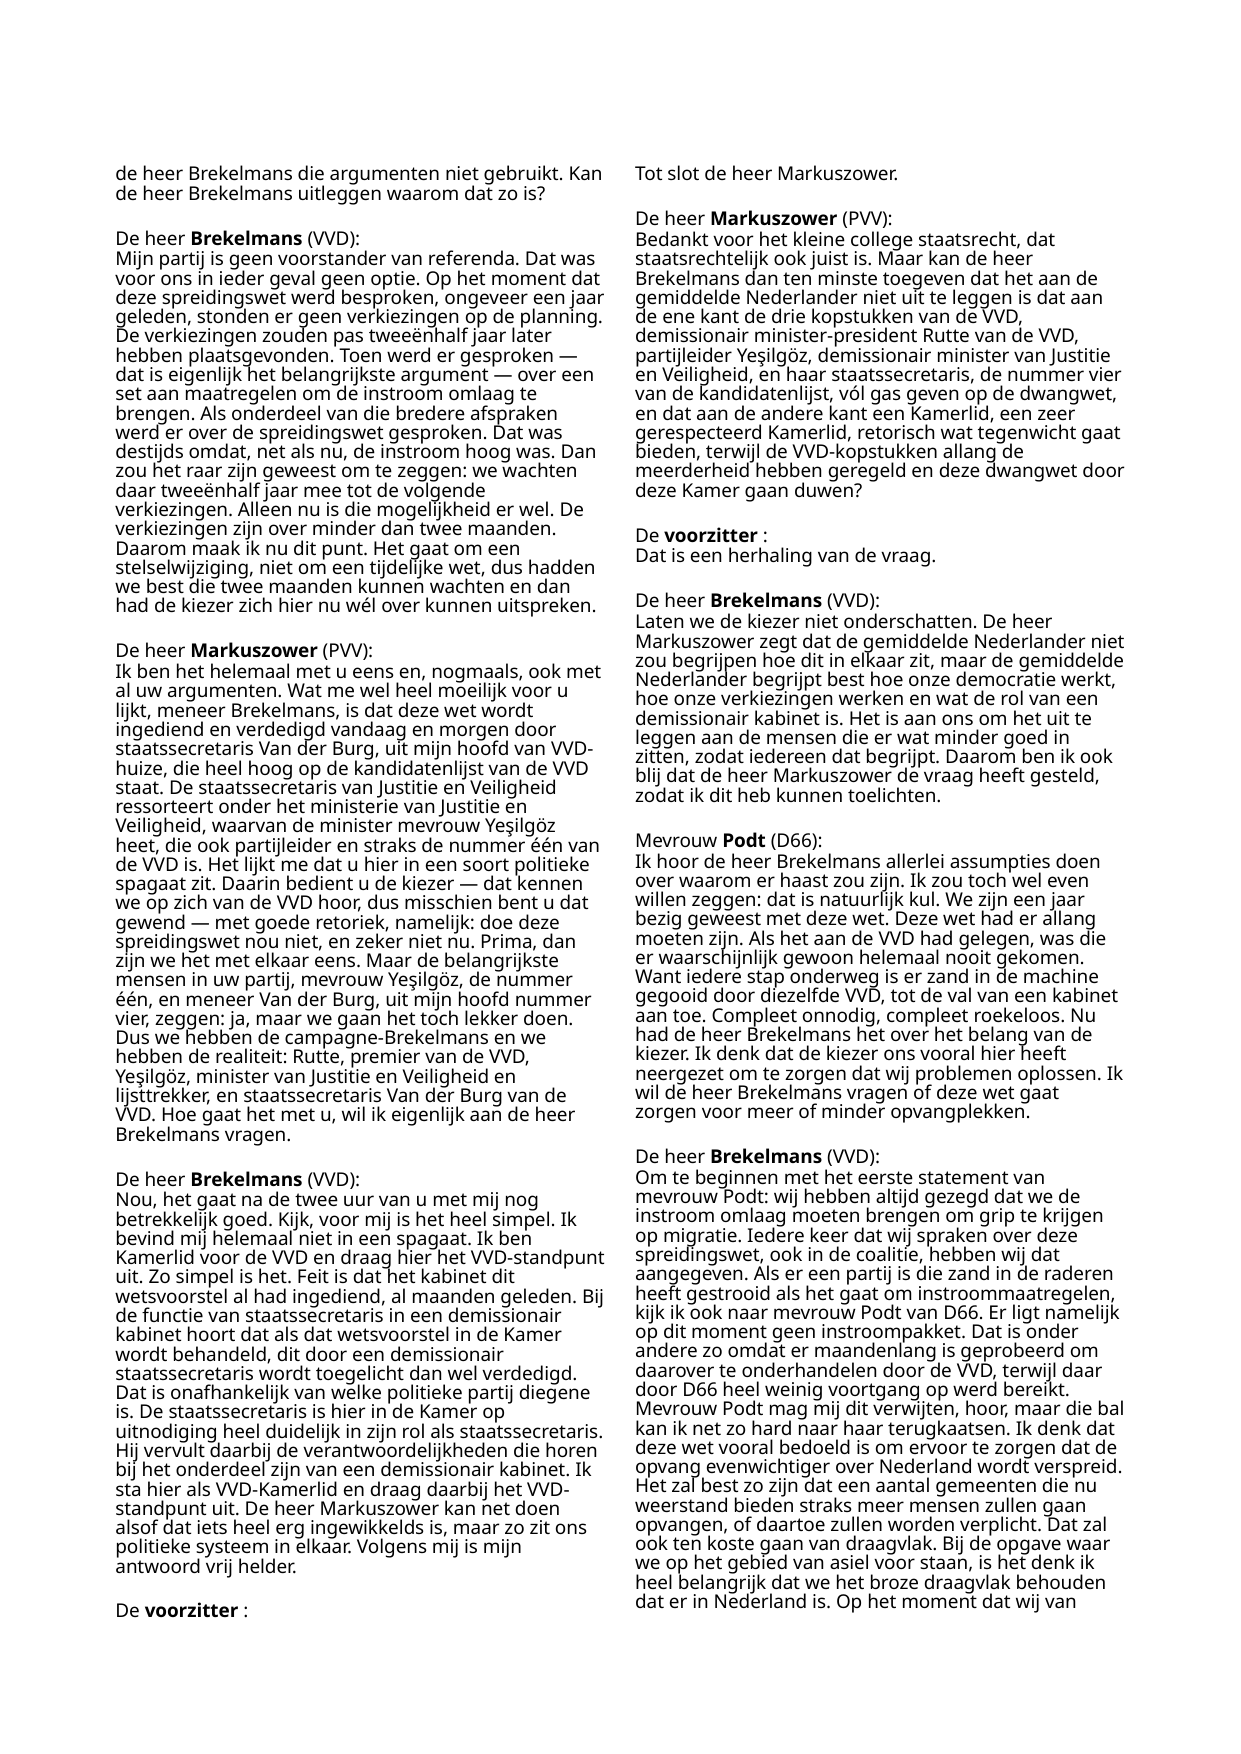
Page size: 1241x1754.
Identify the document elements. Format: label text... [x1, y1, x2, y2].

text De voorzitter : [635, 522, 1125, 547]
text Mevrouw Podt (D66): [635, 827, 1125, 853]
text Ik ben het helemaal met u eens en, nogmaals, ook met al uw argumenten. Wat me wel heel moeilijk voor u lijkt, meneer Brekelmans, is dat deze wet wordt ingediend en verdedigd vandaag en morgen door staatssecretaris Van der Burg, uit mijn hoofd van VVD-huize, die heel hoog op de kandidatenlijst van de VVD staat. De staatssecretaris van Justitie en Veiligheid ressorteert onder het ministerie van Justitie en Veiligheid, waarvan de minister mevrouw Yeşilgöz heet, die ook partijleider en straks de nummer één van de VVD is. Het lijkt me dat u hier in een soort politieke spagaat zit. Daarin bedient u de kiezer — dat kennen we op zich van de VVD hoor, dus misschien bent u dat gewend — met goede retoriek, namelijk: doe deze spreidingswet nou niet, en zeker niet nu. Prima, dan zijn we het met elkaar eens. Maar de belangrijkste mensen in uw partij, mevrouw Yeşilgöz, de nummer één, en meneer Van der Burg, uit mijn hoofd nummer vier, zeggen: ja, maar we gaan het toch lekker doen. Dus we hebben de campagne-Brekelmans en we hebben de realiteit: Rutte, premier van de VVD, Yeşilgöz, minister van Justitie en Veiligheid en lijsttrekker, en staatssecretaris Van der Burg van de VVD. Hoe gaat het met u, wil ik eigenlijk aan de heer Brekelmans vragen. [115, 663, 605, 1145]
text Laten we de kiezer niet onderschatten. De heer Markuszower zegt dat de gemiddelde Nederlander niet zou begrijpen hoe dit in elkaar zit, maar de gemiddelde Nederlander begrijpt best hoe onze democratie werkt, hoe onze verkiezingen werken en wat de rol van een demissionair kabinet is. Het is aan ons om het uit te leggen aan de mensen die er wat minder goed in zitten, zodat iedereen dat begrijpt. Daarom ben ik ook blij dat de heer Markuszower de vraag heeft gesteld, zodat ik dit heb kunnen toelichten. [635, 613, 1125, 806]
text De heer Markuszower (PVV): [635, 205, 1125, 231]
text De heer Brekelmans (VVD): [115, 1166, 605, 1191]
text Dat is een herhaling van de vraag. [635, 547, 1125, 567]
text de heer Brekelmans die argumenten niet gebruikt. Kan de heer Brekelmans uitleggen waarom dat zo is? [115, 165, 605, 204]
text Nou, het gaat na de twee uur van u met mij nog betrekkelijk goed. Kijk, voor mij is het heel simpel. Ik bevind mij helemaal niet in een spagaat. Ik ben Kamerlid voor de VVD en draag hier het VVD-standpunt uit. Zo simpel is het. Feit is dat het kabinet dit wetsvoorstel al had ingediend, al maanden geleden. Bij de functie van staatssecretaris in een demissionair kabinet hoort dat als dat wetsvoorstel in de Kamer wordt behandeld, dit door een demissionair staatssecretaris wordt toegelicht dan wel verdedigd. Dat is onafhankelijk van welke politieke partij diegene is. De staatssecretaris is hier in de Kamer op uitnodiging heel duidelijk in zijn rol als staatssecretaris. Hij vervult daarbij de verantwoordelijkheden die horen bij het onderdeel zijn van een demissionair kabinet. Ik sta hier als VVD-Kamerlid en draag daarbij het VVD-standpunt uit. De heer Markuszower kan net doen alsof dat iets heel erg ingewikkelds is, maar zo zit ons politieke systeem in elkaar. Volgens mij is mijn antwoord vrij helder. [115, 1191, 605, 1577]
text Bedankt voor het kleine college staatsrecht, dat staatsrechtelijk ook juist is. Maar kan de heer Brekelmans dan ten minste toegeven dat het aan de gemiddelde Nederlander niet uit te leggen is dat aan de ene kant de drie kopstukken van de VVD, demissionair minister-president Rutte van de VVD, partijleider Yeşilgöz, demissionair minister van Justitie en Veiligheid, en haar staatssecretaris, de nummer vier van de kandidatenlijst, vól gas geven op de dwangwet, en dat aan de andere kant een Kamerlid, een zeer gerespecteerd Kamerlid, retorisch wat tegenwicht gaat bieden, terwijl de VVD-kopstukken allang de meerderheid hebben geregeld en deze dwangwet door deze Kamer gaan duwen? [635, 231, 1125, 501]
text De heer Brekelmans (VVD): [115, 225, 605, 250]
text De voorzitter : [115, 1598, 605, 1623]
text Om te beginnen met het eerste statement van mevrouw Podt: wij hebben altijd gezegd dat we de instroom omlaag moeten brengen om grip te krijgen op migratie. Iedere keer dat wij spraken over deze spreidingswet, ook in de coalitie, hebben wij dat aangegeven. Als er een partij is die zand in de raderen heeft gestrooid als het gaat om instroommaatregelen, kijk ik ook naar mevrouw Podt van D66. Er ligt namelijk op dit moment geen instroompakket. Dat is onder andere zo omdat er maandenlang is geprobeerd om daarover te onderhandelen door de VVD, terwijl daar door D66 heel weinig voortgang op werd bereikt. Mevrouw Podt mag mij dit verwijten, hoor, maar die bal kan ik net zo hard naar haar terugkaatsen. Ik denk dat deze wet vooral bedoeld is om ervoor te zorgen dat de opvang evenwichtiger over Nederland wordt verspreid. Het zal best zo zijn dat een aantal gemeenten die nu weerstand bieden straks meer mensen zullen gaan opvangen, of daartoe zullen worden verplicht. Dat zal ook ten koste gaan van draagvlak. Bij de opgave waar we op het gebied van asiel voor staan, is het denk ik heel belangrijk dat we het broze draagvlak behouden dat er in Nederland is. Op het moment dat wij van [635, 1169, 1125, 1612]
text Ik hoor de heer Brekelmans allerlei assumpties doen over waarom er haast zou zijn. Ik zou toch wel even willen zeggen: dat is natuurlijk kul. We zijn een jaar bezig geweest met deze wet. Deze wet had er allang moeten zijn. Als het aan de VVD had gelegen, was die er waarschijnlijk gewoon helemaal nooit gekomen. Want iedere stap onderweg is er zand in de machine gegooid door diezelfde VVD, tot de val van een kabinet aan toe. Compleet onnodig, compleet roekeloos. Nu had de heer Brekelmans het over het belang van de kiezer. Ik denk dat de kiezer ons vooral hier heeft neergezet om te zorgen dat wij problemen oplossen. Ik wil de heer Brekelmans vragen of deze wet gaat zorgen voor meer of minder opvangplekken. [635, 853, 1125, 1122]
text Tot slot de heer Markuszower. [635, 165, 1125, 184]
text De heer Brekelmans (VVD): [635, 1143, 1125, 1169]
text Mijn partij is geen voorstander van referenda. Dat was voor ons in ieder geval geen optie. Op het moment dat deze spreidingswet werd besproken, ongeveer een jaar geleden, stonden er geen verkiezingen op de planning. De verkiezingen zouden pas tweeënhalf jaar later hebben plaatsgevonden. Toen werd er gesproken — dat is eigenlijk het belangrijkste argument — over een set aan maatregelen om de instroom omlaag te brengen. Als onderdeel van die bredere afspraken werd er over de spreidingswet gesproken. Dat was destijds omdat, net als nu, de instroom hoog was. Dan zou het raar zijn geweest om te zeggen: we wachten daar tweeënhalf jaar mee tot de volgende verkiezingen. Alleen nu is die mogelijkheid er wel. De verkiezingen zijn over minder dan twee maanden. Daarom maak ik nu dit punt. Het gaat om een stelselwijziging, niet om een tijdelijke wet, dus hadden we best die twee maanden kunnen wachten en dan had de kiezer zich hier nu wél over kunnen uitspreken. [115, 250, 605, 617]
text De heer Brekelmans (VVD): [635, 588, 1125, 613]
text De heer Markuszower (PVV): [115, 637, 605, 663]
